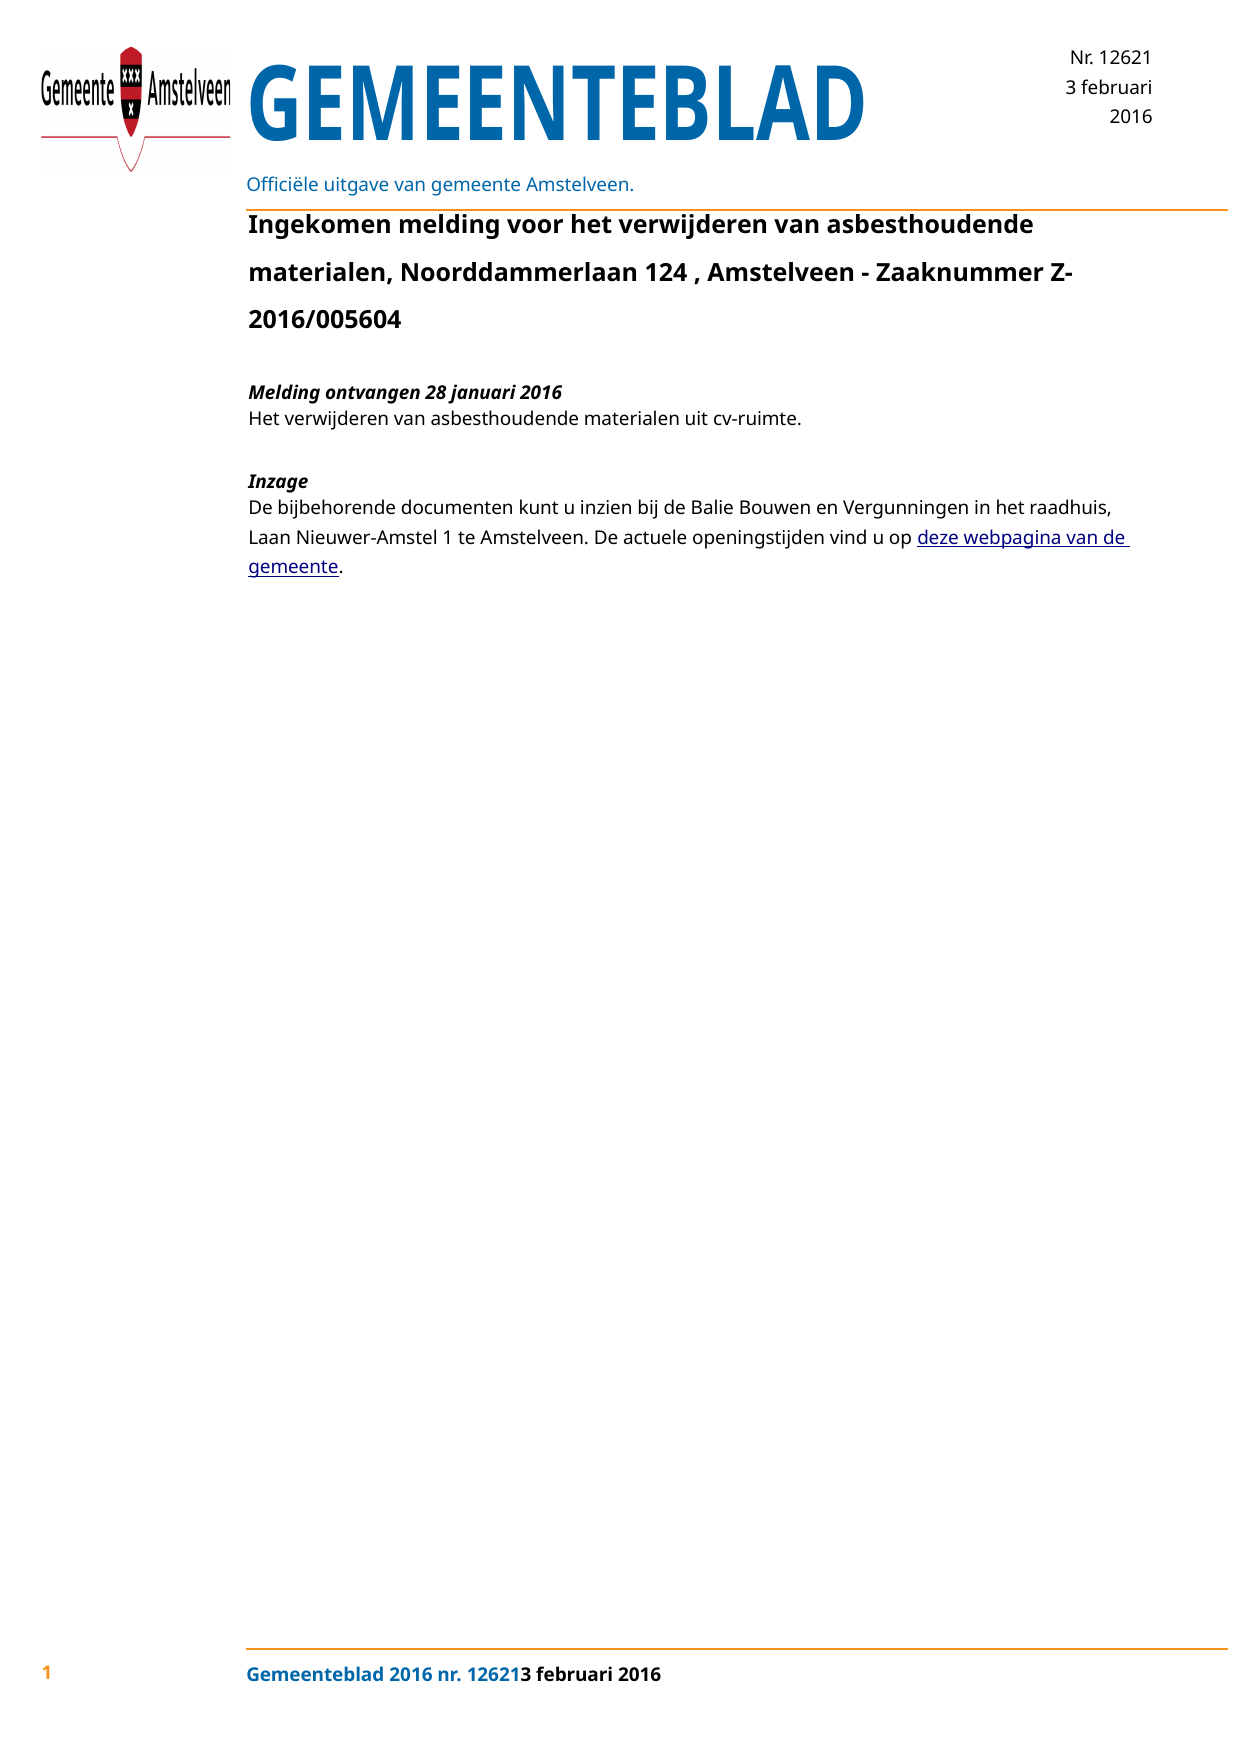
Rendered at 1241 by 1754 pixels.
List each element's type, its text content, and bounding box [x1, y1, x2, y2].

picture [41, 47, 231, 172]
text De bijbehorende documenten kunt u inzien bij de Balie Bouwen en Vergunningen in het raadhuis, Laan Nieuwer-Amstel 1 te Amstelveen. De actuele openingstijden vind u op deze webpagina van de gemeente. [248, 494, 1152, 579]
text Melding ontvangen 28 januari 2016 [248, 379, 1152, 405]
text Het verwijderen van asbesthoudende materialen uit cv-ruimte. [248, 405, 1152, 431]
text Ingekomen melding voor het verwijderen van asbesthoudende materialen, Noorddammerlaan 124 , Amstelveen - Zaaknummer Z-2016/005604 [248, 211, 1152, 336]
text Inzage [248, 469, 1152, 494]
